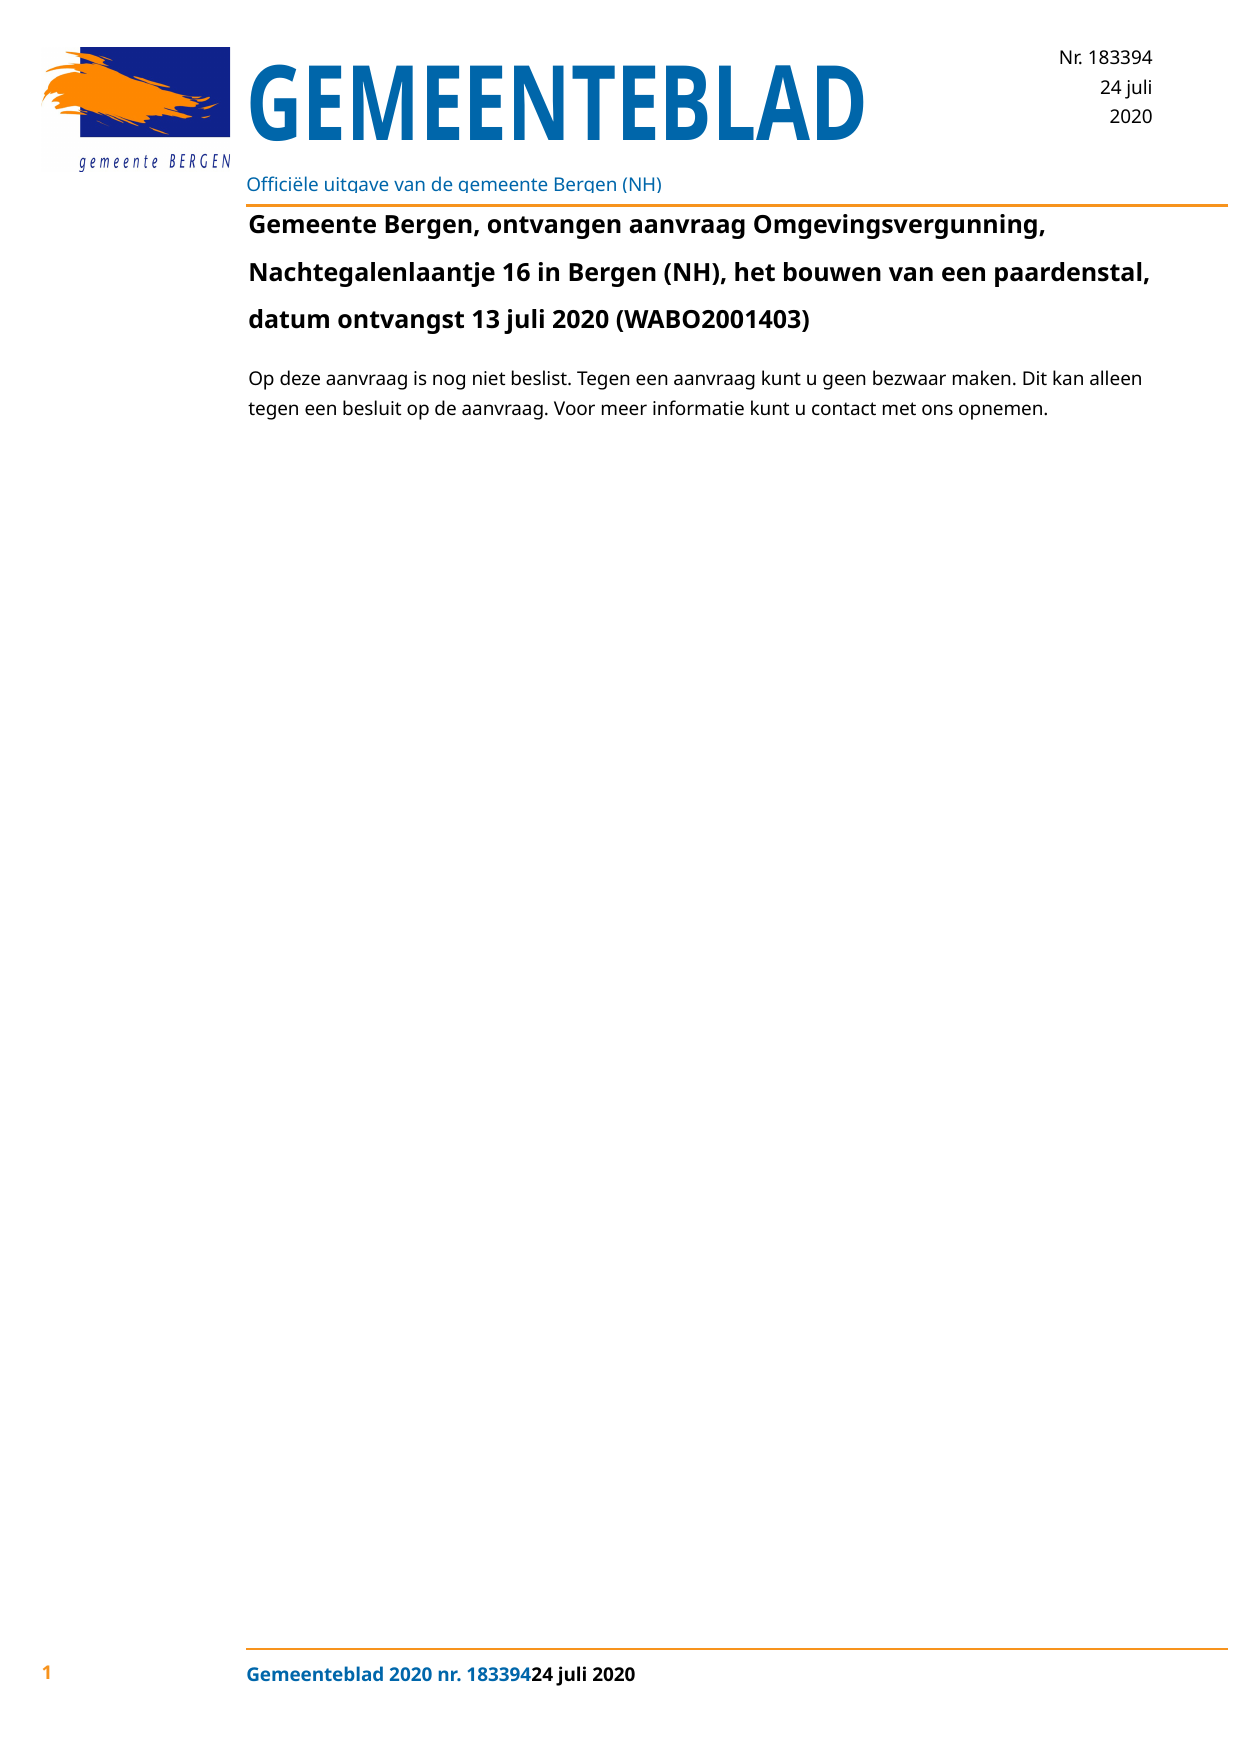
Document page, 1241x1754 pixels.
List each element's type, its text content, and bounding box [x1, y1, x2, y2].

picture [41, 47, 231, 172]
text Op deze aanvraag is nog niet beslist. Tegen een aanvraag kunt u geen bezwaar maken. Dit kan alleen tegen een besluit op de aanvraag. Voor meer informatie kunt u contact met ons opnemen. [248, 366, 1152, 421]
text Gemeente Bergen, ontvangen aanvraag Omgevingsvergunning, Nachtegalenlaantje 16 in Bergen (NH), het bouwen van een paardenstal, datum ontvangst 13 juli 2020 (WABO2001403) [248, 207, 1152, 336]
